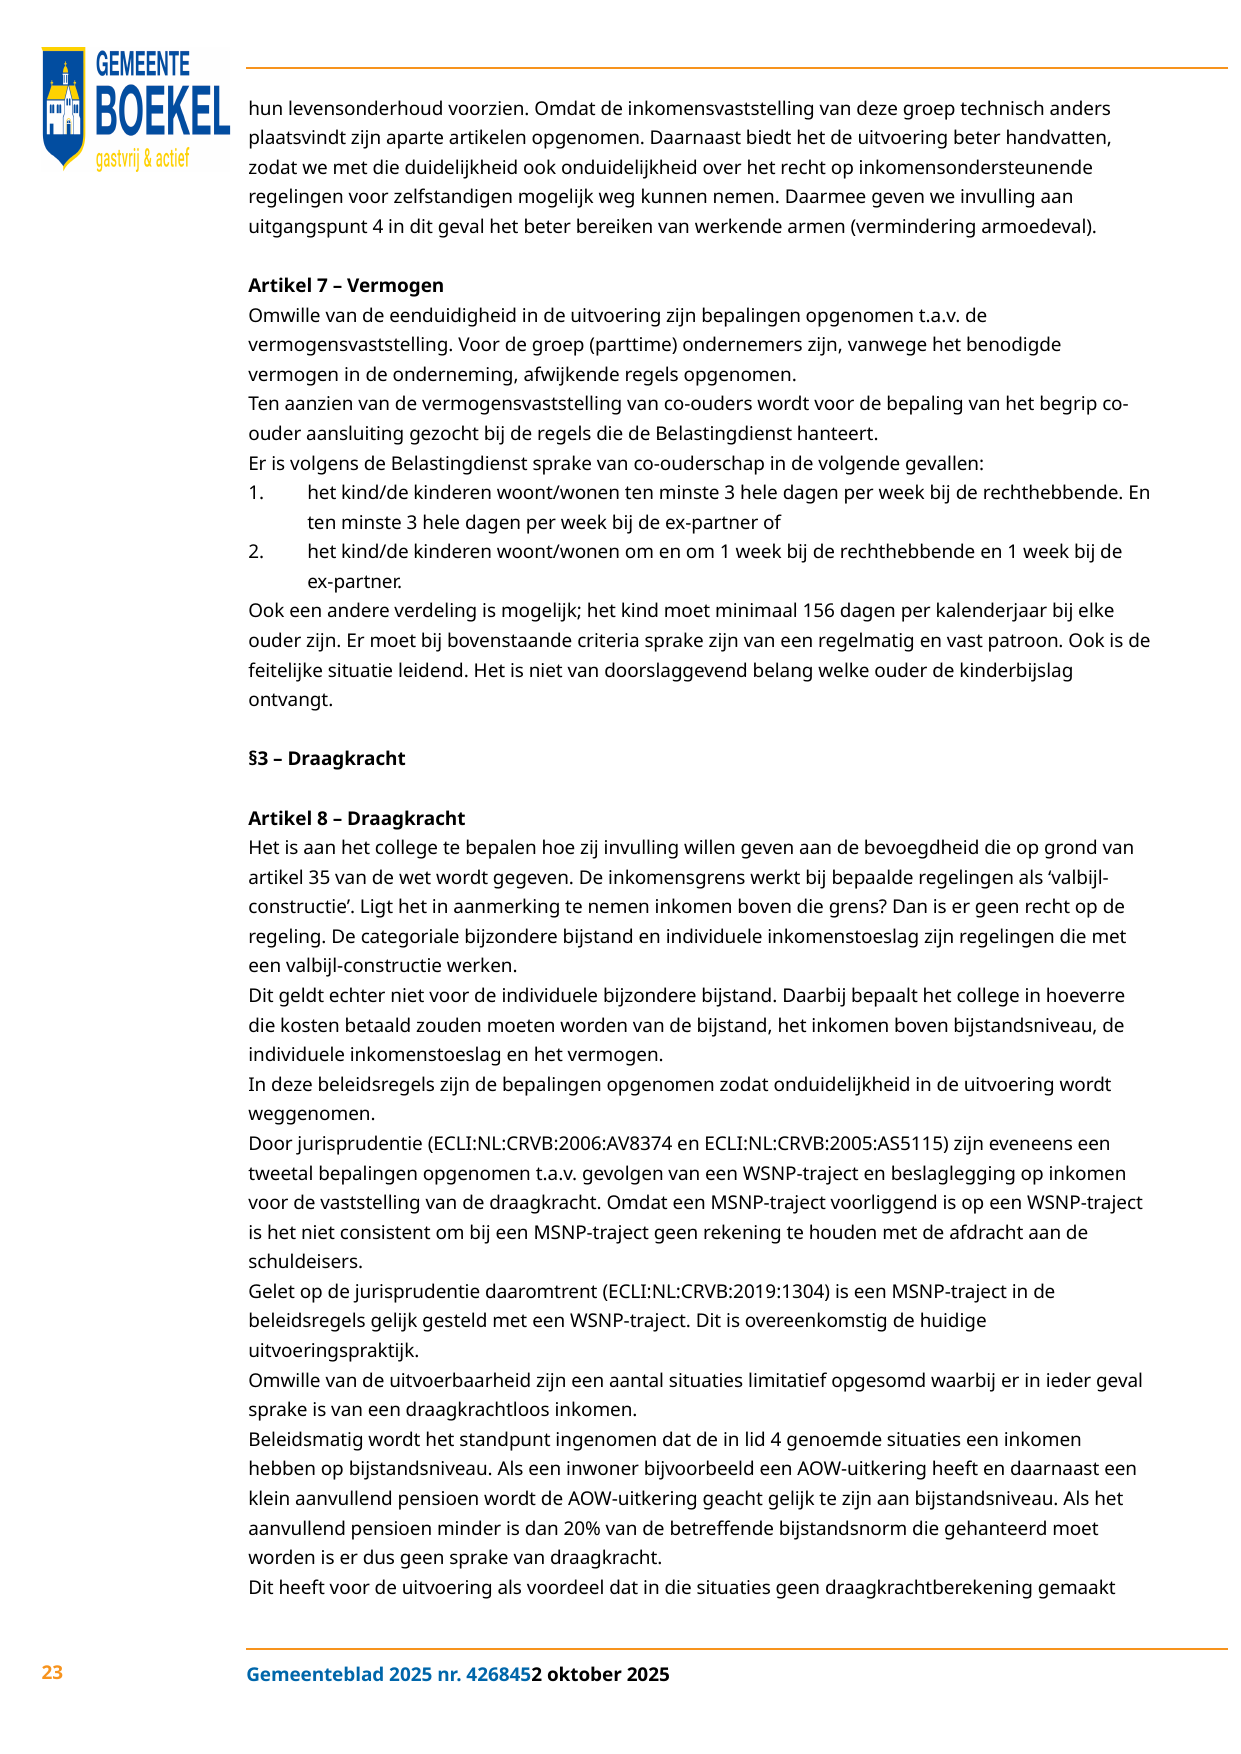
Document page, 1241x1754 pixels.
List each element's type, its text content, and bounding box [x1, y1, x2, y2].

text Er is volgens de Belastingdienst sprake van co-ouderschap in de volgende gevallen: [248, 450, 1152, 476]
text Ook een andere verdeling is mogelijk; het kind moet minimaal 156 dagen per kalenderjaar bij elke ouder zijn. Er moet bij bovenstaande criteria sprake zijn van een regelmatig en vast patroon. Ook is de feitelijke situatie leidend. Het is niet van doorslaggevend belang welke ouder de kinderbijslag ontvangt. [248, 598, 1152, 712]
text Ten aanzien van de vermogensvaststelling van co-ouders wordt voor de bepaling van het begrip co-ouder aansluiting gezocht bij de regels die de Belastingdienst hanteert. [248, 391, 1152, 446]
text In deze beleidsregels zijn de bepalingen opgenomen zodat onduidelijkheid in de uitvoering wordt weggenomen. [248, 1071, 1152, 1126]
list het kind/de kinderen woont/wonen ten minste 3 hele dagen per week bij de rechthebbende. En ten minste 3 hele dagen per week bij de ex-partner of [248, 479, 1152, 535]
text Omwille van de uitvoerbaarheid zijn een aantal situaties limitatief opgesomd waarbij er in ieder geval sprake is van een draagkrachtloos inkomen. [248, 1367, 1152, 1422]
list het kind/de kinderen woont/wonen om en om 1 week bij de rechthebbende en 1 week bij de ex-partner. [248, 538, 1152, 594]
text Beleidsmatig wordt het standpunt ingenomen dat de in lid 4 genoemde situaties een inkomen hebben op bijstandsniveau. Als een inwoner bijvoorbeeld een AOW-uitkering heeft en daarnaast een klein aanvullend pensioen wordt de AOW-uitkering geacht gelijk te zijn aan bijstandsniveau. Als het aanvullend pensioen minder is dan 20% van de betreffende bijstandsnorm die gehanteerd moet worden is er dus geen sprake van draagkracht. [248, 1426, 1152, 1570]
text Artikel 7 – Vermogen [248, 272, 1152, 298]
text Dit heeft voor de uitvoering als voordeel dat in die situaties geen draagkrachtberekening gemaakt [248, 1574, 1152, 1600]
text Dit geldt echter niet voor de individuele bijzondere bijstand. Daarbij bepaalt het college in hoeverre die kosten betaald zouden moeten worden van de bijstand, het inkomen boven bijstandsniveau, de individuele inkomenstoeslag en het vermogen. [248, 982, 1152, 1067]
text Gelet op de jurisprudentie daaromtrent (ECLI:NL:CRVB:2019:1304) is een MSNP-traject in de beleidsregels gelijk gesteld met een WSNP-traject. Dit is overeenkomstig de huidige uitvoeringspraktijk. [248, 1278, 1152, 1363]
text Het is aan het college te bepalen hoe zij invulling willen geven aan de bevoegdheid die op grond van artikel 35 van de wet wordt gegeven. De inkomensgrens werkt bij bepaalde regelingen als ‘valbijl-constructie’. Ligt het in aanmerking te nemen inkomen boven die grens? Dan is er geen recht op de regeling. De categoriale bijzondere bijstand en individuele inkomenstoeslag zijn regelingen die met een valbijl-constructie werken. [248, 834, 1152, 978]
picture [41, 47, 231, 172]
text Omwille van de eenduidigheid in de uitvoering zijn bepalingen opgenomen t.a.v. de vermogensvaststelling. Voor de groep (parttime) ondernemers zijn, vanwege het benodigde vermogen in de onderneming, afwijkende regels opgenomen. [248, 302, 1152, 387]
text Door jurisprudentie (ECLI:NL:CRVB:2006:AV8374 en ECLI:NL:CRVB:2005:AS5115) zijn eveneens een tweetal bepalingen opgenomen t.a.v. gevolgen van een WSNP-traject en beslaglegging op inkomen voor de vaststelling van de draagkracht. Omdat een MSNP-traject voorliggend is op een WSNP-traject is het niet consistent om bij een MSNP-traject geen rekening te houden met de afdracht aan de schuldeisers. [248, 1130, 1152, 1274]
text Artikel 8 – Draagkracht [248, 805, 1152, 831]
text hun levensonderhoud voorzien. Omdat de inkomensvaststelling van deze groep technisch anders plaatsvindt zijn aparte artikelen opgenomen. Daarnaast biedt het de uitvoering beter handvatten, zodat we met die duidelijkheid ook onduidelijkheid over het recht op inkomensondersteunende regelingen voor zelfstandigen mogelijk weg kunnen nemen. Daarmee geven we invulling aan uitgangspunt 4 in dit geval het beter bereiken van werkende armen (vermindering armoedeval). [248, 95, 1152, 239]
text §3 – Draagkracht [248, 746, 1152, 771]
